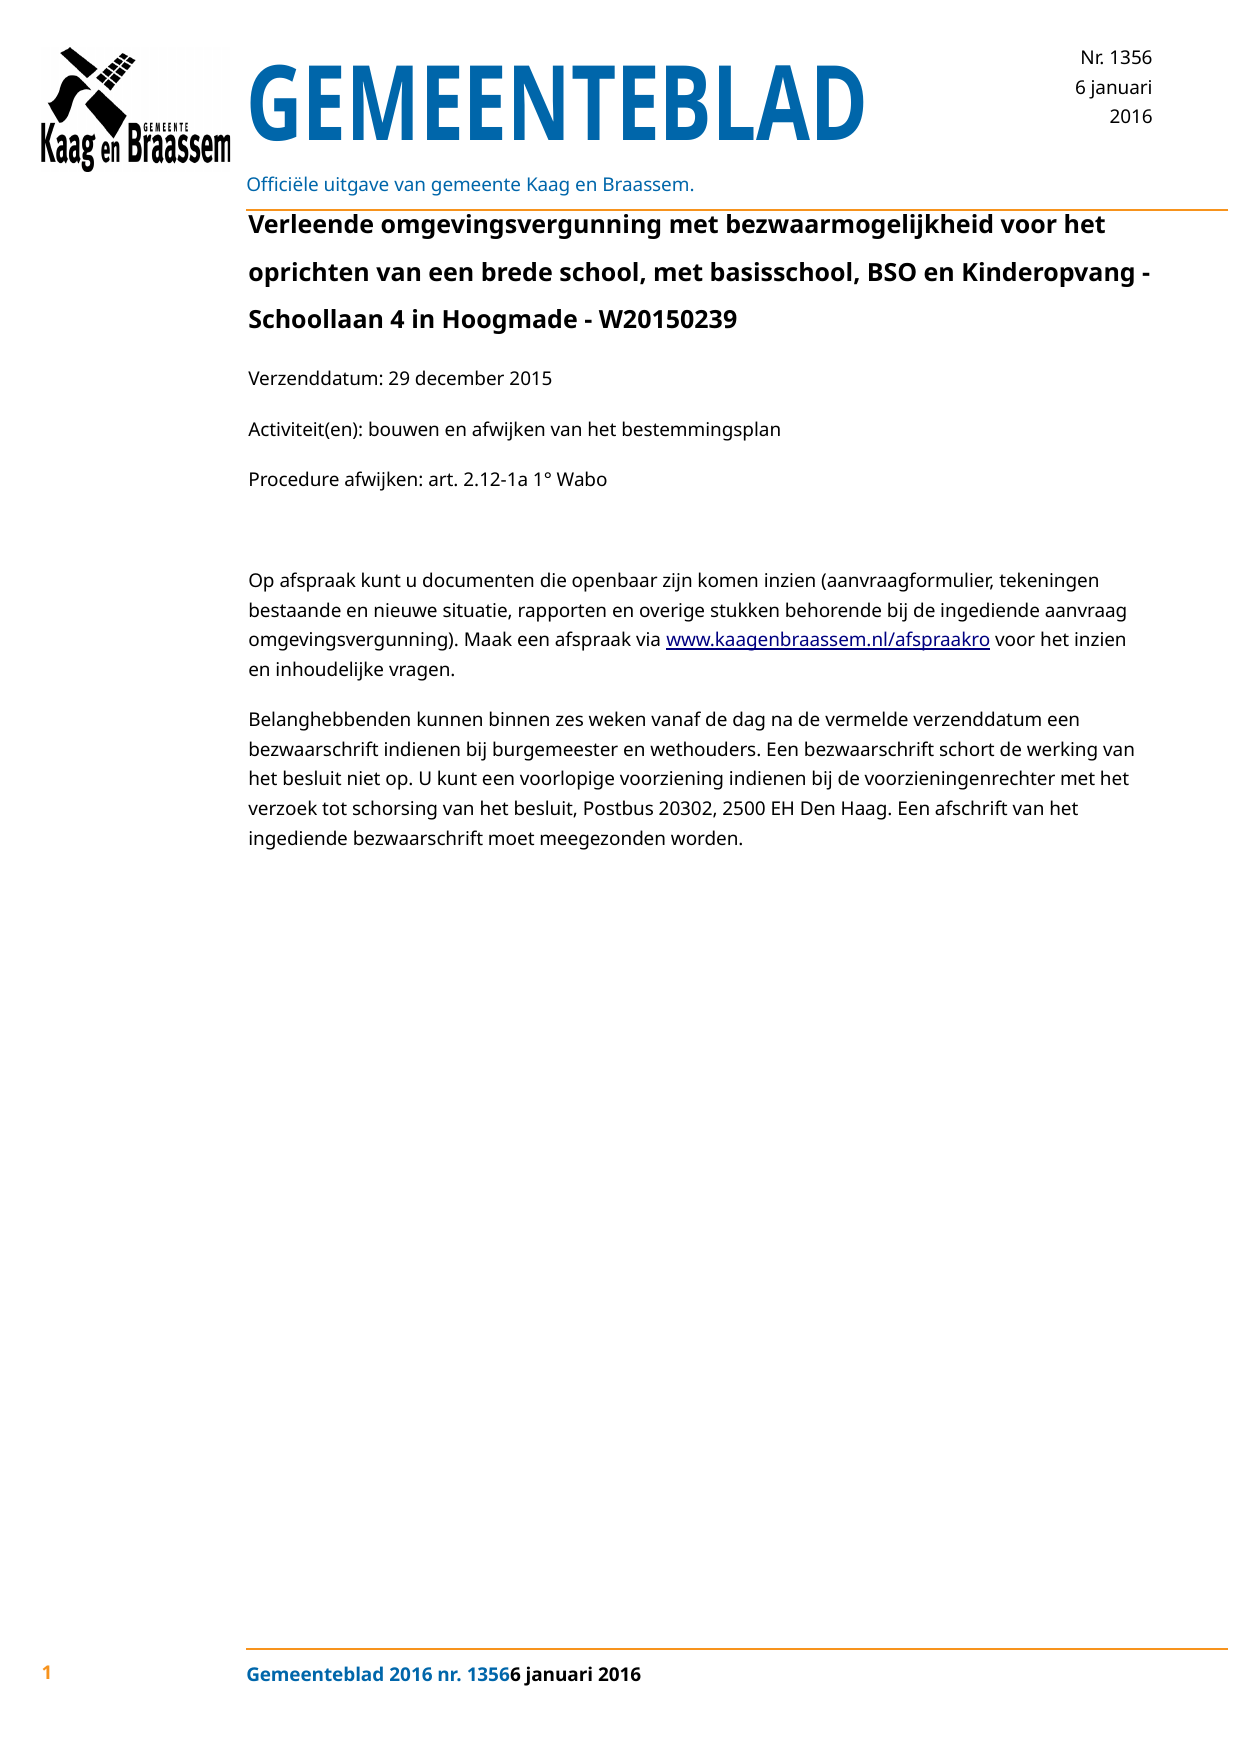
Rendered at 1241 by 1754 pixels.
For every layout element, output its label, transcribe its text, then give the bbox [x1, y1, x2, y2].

text Belanghebbenden kunnen binnen zes weken vanaf de dag na de vermelde verzenddatum een bezwaarschrift indienen bij burgemeester en wethouders. Een bezwaarschrift schort de werking van het besluit niet op. U kunt een voorlopige voorziening indienen bij de voorzieningenrechter met het verzoek tot schorsing van het besluit, Postbus 20302, 2500 EH Den Haag. Een afschrift van het ingediende bezwaarschrift moet meegezonden worden. [248, 706, 1152, 850]
text Op afspraak kunt u documenten die openbaar zijn komen inzien (aanvraagformulier, tekeningen bestaande en nieuwe situatie, rapporten en overige stukken behorende bij de ingediende aanvraag omgevingsvergunning). Maak een afspraak via www.kaagenbraassem.nl/afspraakro voor het inzien en inhoudelijke vragen. [248, 567, 1152, 682]
text Verzenddatum: 29 december 2015 [248, 366, 1152, 391]
picture [41, 47, 231, 172]
text Procedure afwijken: art. 2.12-1a 1° Wabo [248, 466, 1152, 492]
text Activiteit(en): bouwen en afwijken van het bestemmingsplan [248, 416, 1152, 442]
text Verleende omgevingsvergunning met bezwaarmogelijkheid voor het oprichten van een brede school, met basisschool, BSO en Kinderopvang - Schoollaan 4 in Hoogmade - W20150239 [248, 211, 1152, 336]
